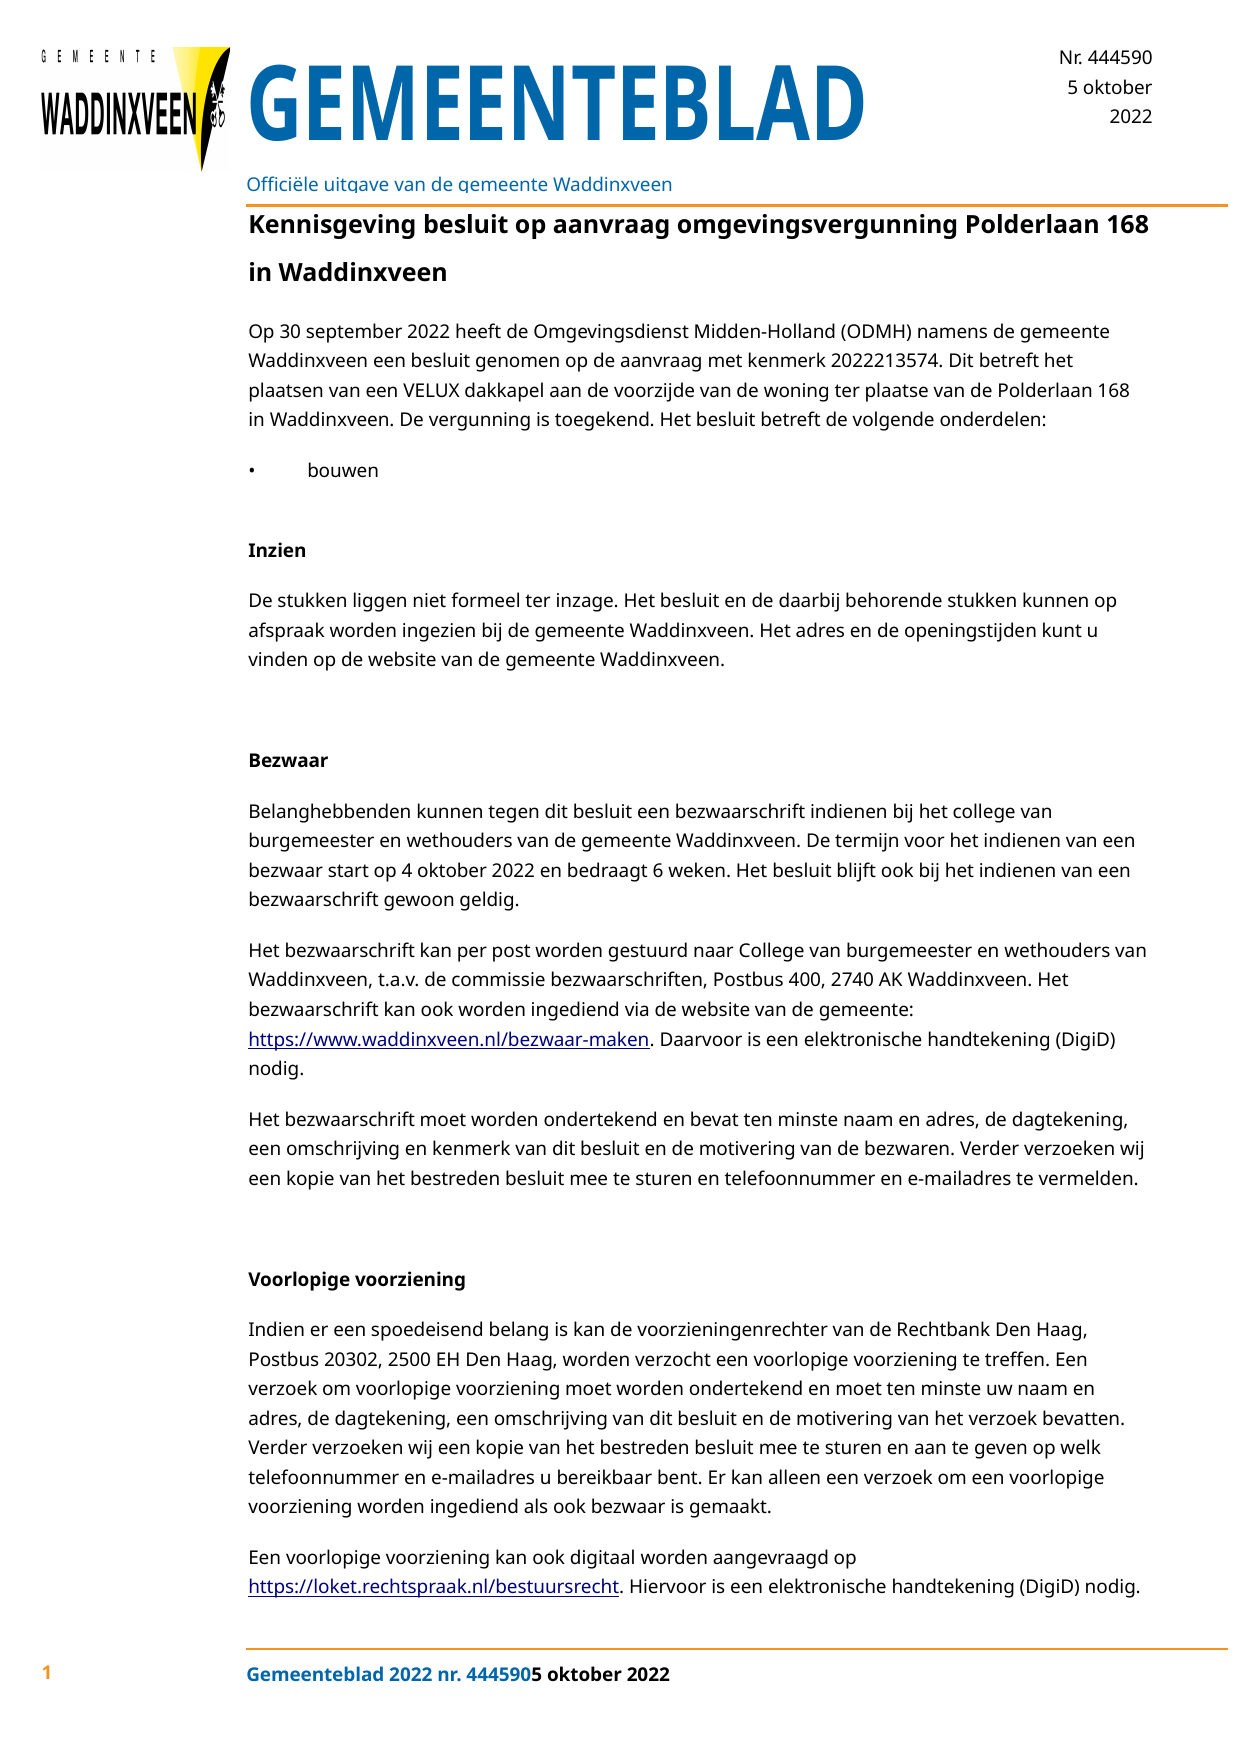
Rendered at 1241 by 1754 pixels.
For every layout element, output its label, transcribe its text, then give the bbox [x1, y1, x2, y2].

text Indien er een spoedeisend belang is kan de voorzieningenrechter van de Rechtbank Den Haag, Postbus 20302, 2500 EH Den Haag, worden verzocht een voorlopige voorziening te treffen. Een verzoek om voorlopige voorziening moet worden ondertekend en moet ten minste uw naam en adres, de dagtekening, een omschrijving van dit besluit en de motivering van het verzoek bevatten. Verder verzoeken wij een kopie van het bestreden besluit mee te sturen en aan te geven op welk telefoonnummer en e-mailadres u bereikbaar bent. Er kan alleen een verzoek om een voorlopige voorziening worden ingediend als ook bezwaar is gemaakt. [248, 1316, 1152, 1519]
text Bezwaar [248, 747, 1152, 773]
text Het bezwaarschrift kan per post worden gestuurd naar College van burgemeester en wethouders van Waddinxveen, t.a.v. de commissie bezwaarschriften, Postbus 400, 2740 AK Waddinxveen. Het bezwaarschrift kan ook worden ingediend via de website van de gemeente: https://www.waddinxveen.nl/bezwaar-maken. Daarvoor is een elektronische handtekening (DigiD) nodig. [248, 937, 1152, 1081]
text Inzien [248, 537, 1152, 563]
text Belanghebbenden kunnen tegen dit besluit een bezwaarschrift indienen bij het college van burgemeester en wethouders van de gemeente Waddinxveen. De termijn voor het indienen van een bezwaar start op 4 oktober 2022 en bedraagt 6 weken. Het besluit blijft ook bij het indienen van een bezwaarschrift gewoon geldig. [248, 798, 1152, 912]
text Kennisgeving besluit op aanvraag omgevingsvergunning Polderlaan 168 in Waddinxveen [248, 207, 1152, 288]
text Op 30 september 2022 heeft de Omgevingsdienst Midden-Holland (ODMH) namens de gemeente Waddinxveen een besluit genomen op de aanvraag met kenmerk 2022213574. Dit betreft het plaatsen van een VELUX dakkapel aan de voorzijde van de woning ter plaatse van de Polderlaan 168 in Waddinxveen. De vergunning is toegekend. Het besluit betreft de volgende onderdelen: [248, 318, 1152, 432]
text Het bezwaarschrift moet worden ondertekend en bevat ten minste naam en adres, de dagtekening, een omschrijving en kenmerk van dit besluit en de motivering van de bezwaren. Verder verzoeken wij een kopie van het bestreden besluit mee te sturen en telefoonnummer en e-mailadres te vermelden. [248, 1106, 1152, 1191]
text Een voorlopige voorziening kan ook digitaal worden aangevraagd op https://loket.rechtspraak.nl/bestuursrecht. Hiervoor is een elektronische handtekening (DigiD) nodig. [248, 1544, 1152, 1599]
list bouwen [248, 457, 1152, 483]
picture [41, 47, 231, 172]
text De stukken liggen niet formeel ter inzage. Het besluit en de daarbij behorende stukken kunnen op afspraak worden ingezien bij de gemeente Waddinxveen. Het adres en de openingstijden kunt u vinden op de website van de gemeente Waddinxveen. [248, 587, 1152, 672]
text Voorlopige voorziening [248, 1266, 1152, 1292]
